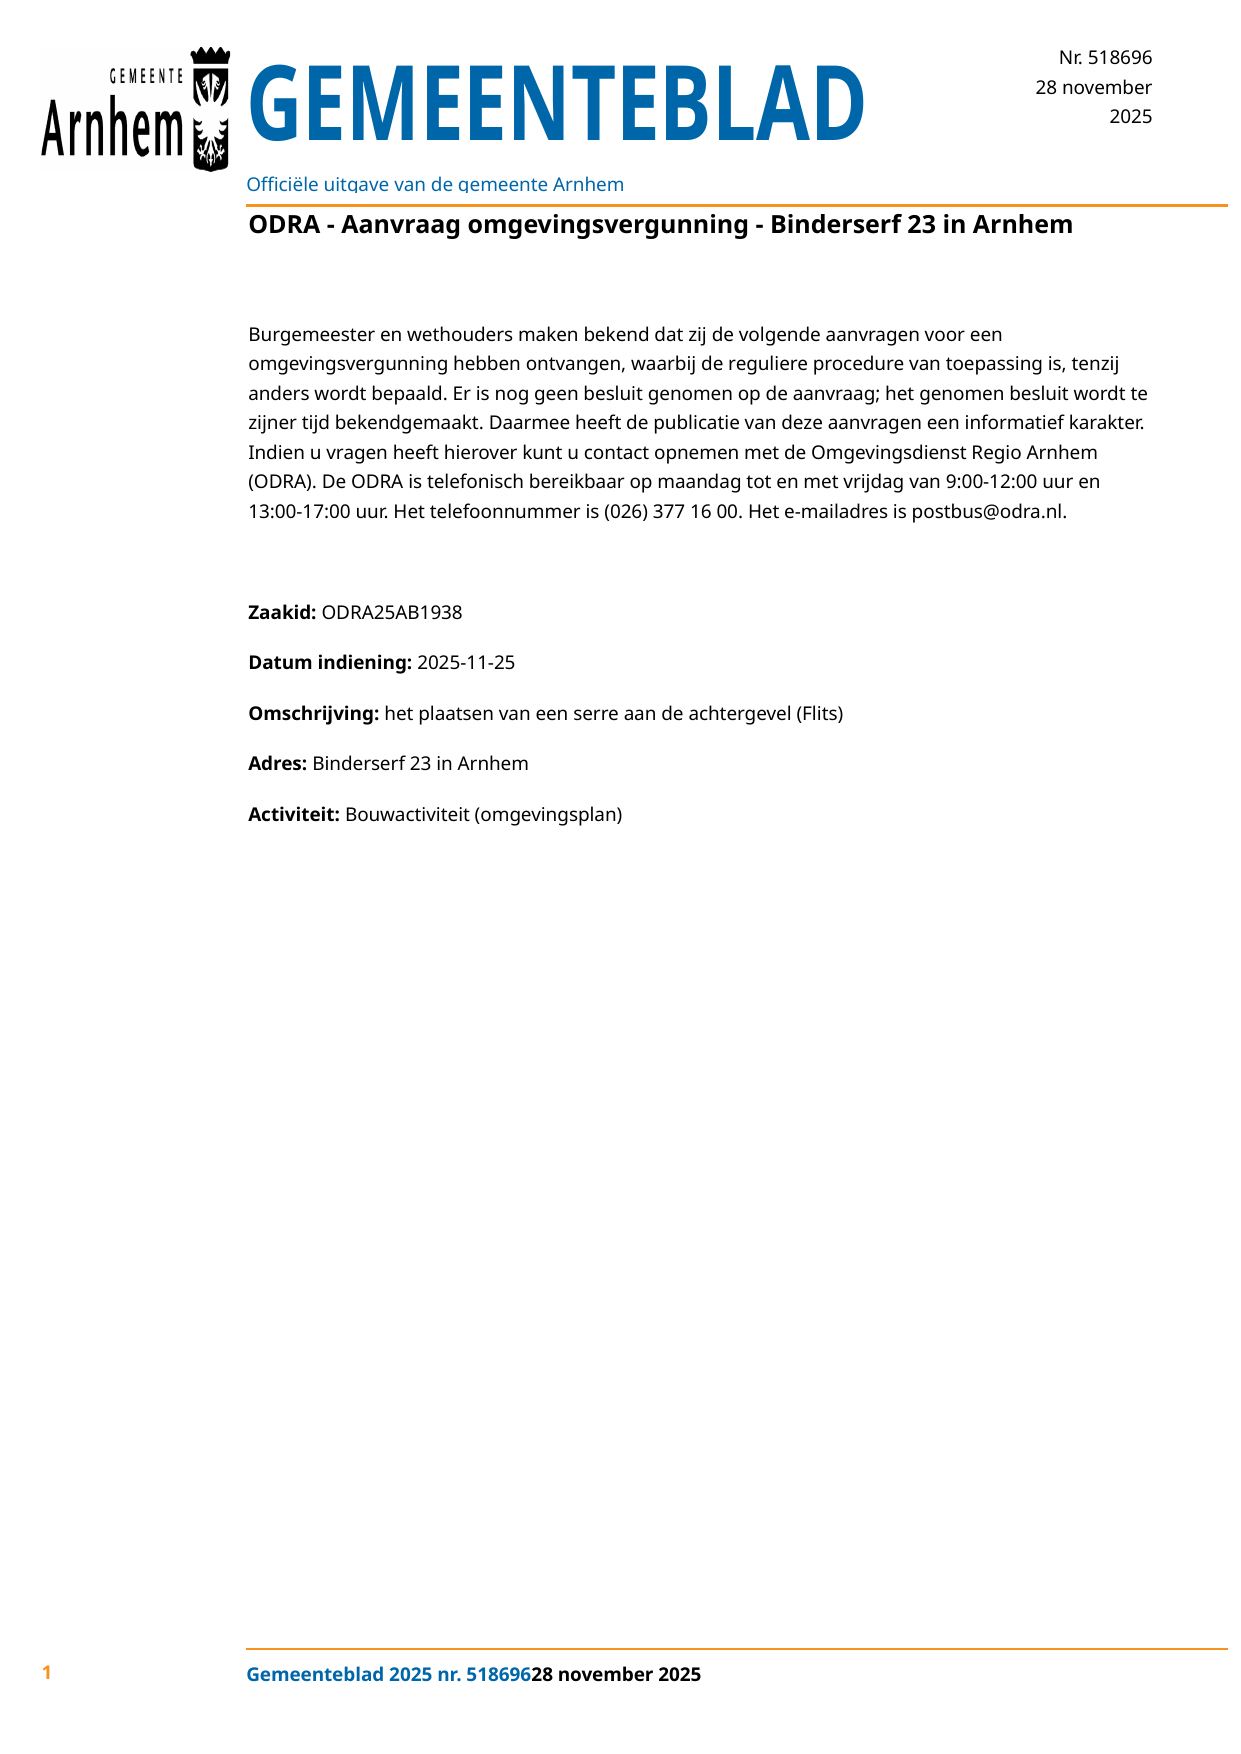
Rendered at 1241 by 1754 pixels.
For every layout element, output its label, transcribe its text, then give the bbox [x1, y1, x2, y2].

picture [41, 47, 231, 172]
text Omschrijving: het plaatsen van een serre aan de achtergevel (Flits) [248, 700, 1152, 726]
text Adres: Binderserf 23 in Arnhem [248, 750, 1152, 776]
text Zaakid: ODRA25AB1938 [248, 599, 1152, 625]
text Activiteit: Bouwactiviteit (omgevingsplan) [248, 801, 1152, 826]
text ODRA - Aanvraag omgevingsvergunning - Binderserf 23 in Arnhem [248, 207, 1152, 241]
text Burgemeester en wethouders maken bekend dat zij de volgende aanvragen voor een omgevingsvergunning hebben ontvangen, waarbij de reguliere procedure van toepassing is, tenzij anders wordt bepaald. Er is nog geen besluit genomen op de aanvraag; het genomen besluit wordt te zijner tijd bekendgemaakt. Daarmee heeft de publicatie van deze aanvragen een informatief karakter. Indien u vragen heeft hierover kunt u contact opnemen met de Omgevingsdienst Regio Arnhem (ODRA). De ODRA is telefonisch bereikbaar op maandag tot en met vrijdag van 9:00-12:00 uur en 13:00-17:00 uur. Het telefoonnummer is (026) 377 16 00. Het e-mailadres is postbus@odra.nl. [248, 321, 1152, 524]
text Datum indiening: 2025-11-25 [248, 649, 1152, 675]
